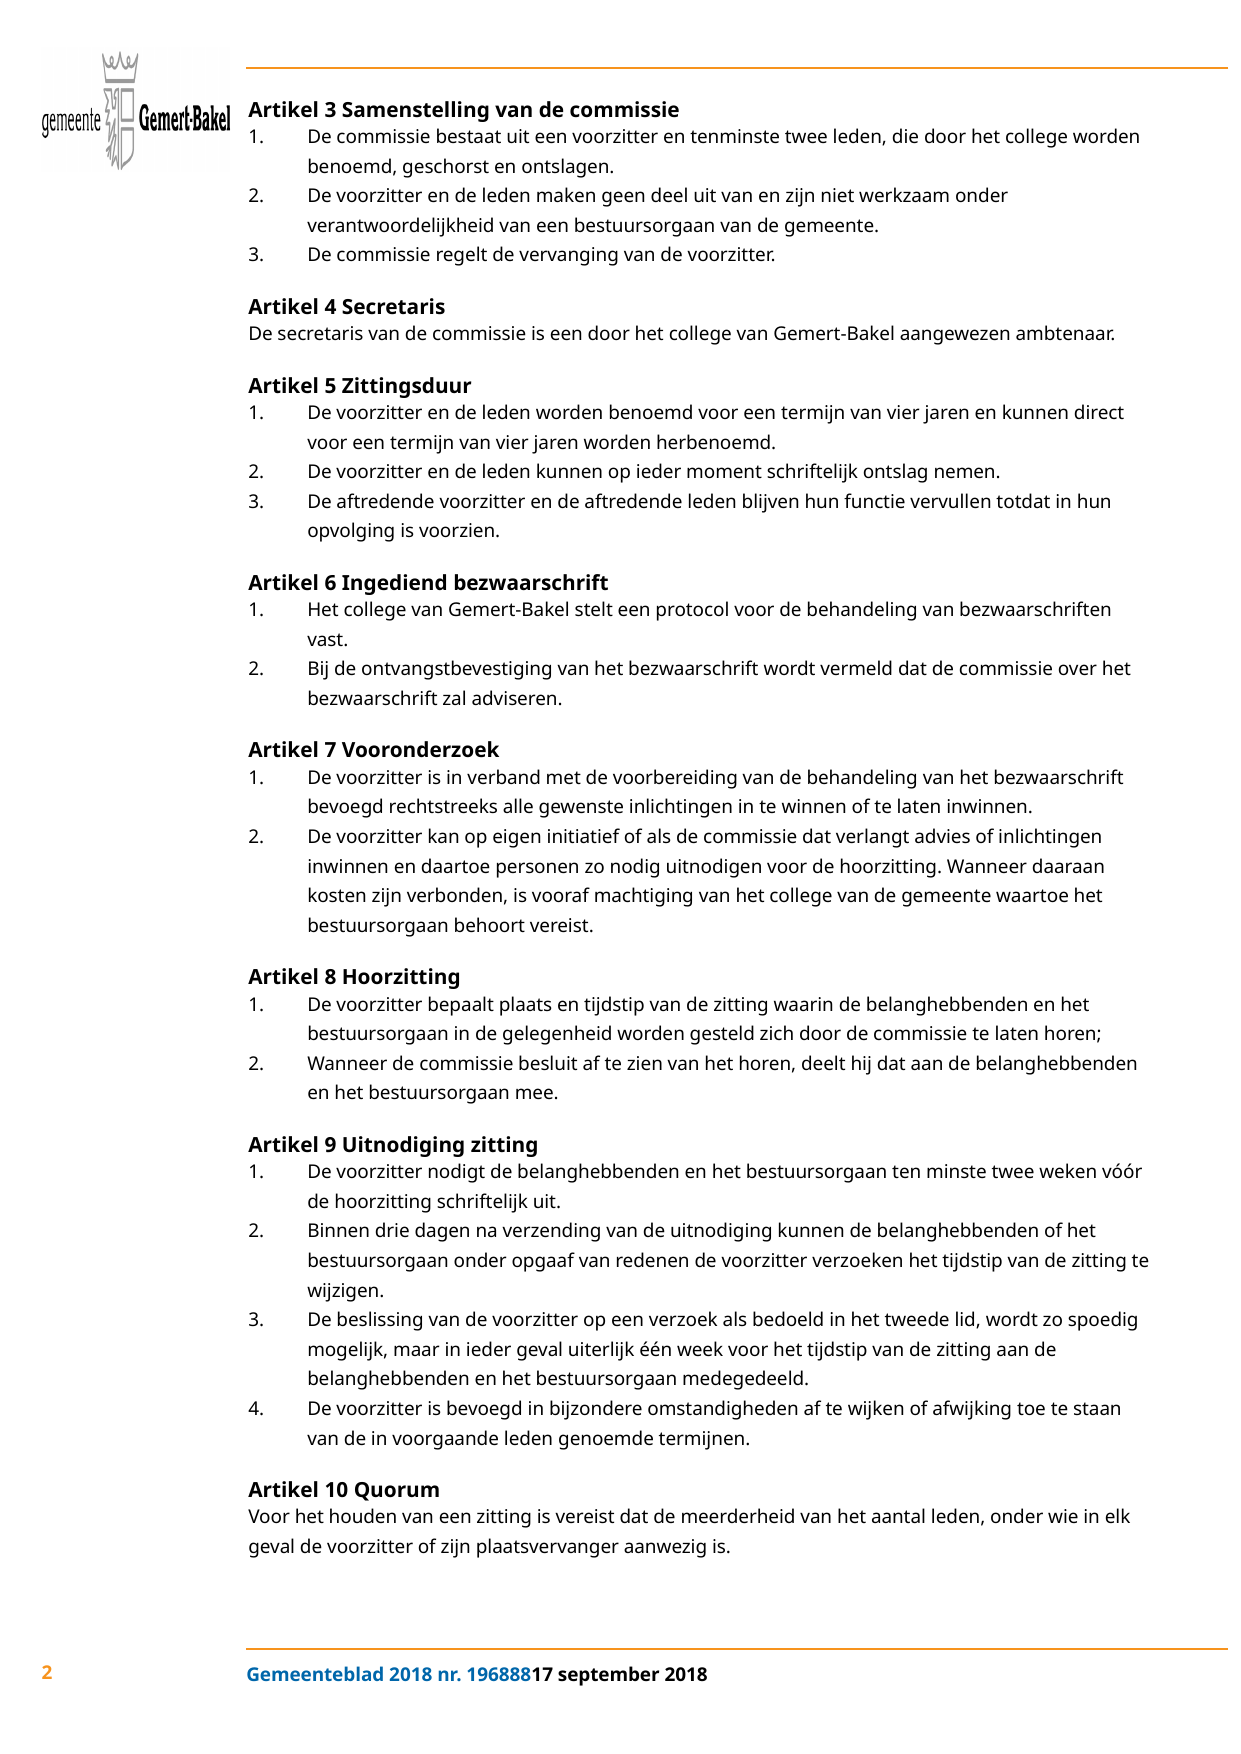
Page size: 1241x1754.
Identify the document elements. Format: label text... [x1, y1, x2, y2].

text Artikel 8 Hoorzitting [248, 962, 1152, 991]
text Artikel 3 Samenstelling van de commissie [248, 95, 1152, 123]
list De voorzitter en de leden kunnen op ieder moment schriftelijk ontslag nemen. [248, 458, 1152, 484]
list De commissie bestaat uit een voorzitter en tenminste twee leden, die door het college worden benoemd, geschorst en ontslagen. [248, 123, 1152, 178]
list De voorzitter kan op eigen initiatief of als de commissie dat verlangt advies of inlichtingen inwinnen en daartoe personen zo nodig uitnodigen voor de hoorzitting. Wanneer daaraan kosten zijn verbonden, is vooraf machtiging van het college van de gemeente waartoe het bestuursorgaan behoort vereist. [248, 823, 1152, 938]
text Artikel 5 Zittingsduur [248, 371, 1152, 399]
list De aftredende voorzitter en de aftredende leden blijven hun functie vervullen totdat in hun opvolging is voorzien. [248, 488, 1152, 543]
text Artikel 7 Vooronderzoek [248, 736, 1152, 764]
list Wanneer de commissie besluit af te zien van het horen, deelt hij dat aan de belanghebbenden en het bestuursorgaan mee. [248, 1050, 1152, 1105]
list De voorzitter is in verband met de voorbereiding van de behandeling van het bezwaarschrift bevoegd rechtstreeks alle gewenste inlichtingen in te winnen of te laten inwinnen. [248, 764, 1152, 819]
text Artikel 9 Uitnodiging zitting [248, 1130, 1152, 1158]
list De voorzitter bepaalt plaats en tijdstip van de zitting waarin de belanghebbenden en het bestuursorgaan in de gelegenheid worden gesteld zich door de commissie te laten horen; [248, 991, 1152, 1046]
picture [41, 47, 231, 172]
list Het college van Gemert-Bakel stelt een protocol voor de behandeling van bezwaarschriften vast. [248, 596, 1152, 652]
list De voorzitter en de leden maken geen deel uit van en zijn niet werkzaam onder verantwoordelijkheid van een bestuursorgaan van de gemeente. [248, 182, 1152, 238]
text Voor het houden van een zitting is vereist dat de meerderheid van het aantal leden, onder wie in elk geval de voorzitter of zijn plaatsvervanger aanwezig is. [248, 1503, 1152, 1559]
list Bij de ontvangstbevestiging van het bezwaarschrift wordt vermeld dat de commissie over het bezwaarschrift zal adviseren. [248, 656, 1152, 711]
text Artikel 10 Quorum [248, 1475, 1152, 1503]
text Artikel 6 Ingediend bezwaarschrift [248, 568, 1152, 596]
text Artikel 4 Secretaris [248, 292, 1152, 320]
text De secretaris van de commissie is een door het college van Gemert-Bakel aangewezen ambtenaar. [248, 320, 1152, 346]
list De commissie regelt de vervanging van de voorzitter. [248, 242, 1152, 267]
list De voorzitter is bevoegd in bijzondere omstandigheden af te wijken of afwijking toe te staan van de in voorgaande leden genoemde termijnen. [248, 1395, 1152, 1450]
list De beslissing van de voorzitter op een verzoek als bedoeld in het tweede lid, wordt zo spoedig mogelijk, maar in ieder geval uiterlijk één week voor het tijdstip van de zitting aan de belanghebbenden en het bestuursorgaan medegedeeld. [248, 1306, 1152, 1391]
list Binnen drie dagen na verzending van de uitnodiging kunnen de belanghebbenden of het bestuursorgaan onder opgaaf van redenen de voorzitter verzoeken het tijdstip van de zitting te wijzigen. [248, 1218, 1152, 1302]
list De voorzitter nodigt de belanghebbenden en het bestuursorgaan ten minste twee weken vóór de hoorzitting schriftelijk uit. [248, 1158, 1152, 1214]
list De voorzitter en de leden worden benoemd voor een termijn van vier jaren en kunnen direct voor een termijn van vier jaren worden herbenoemd. [248, 399, 1152, 454]
